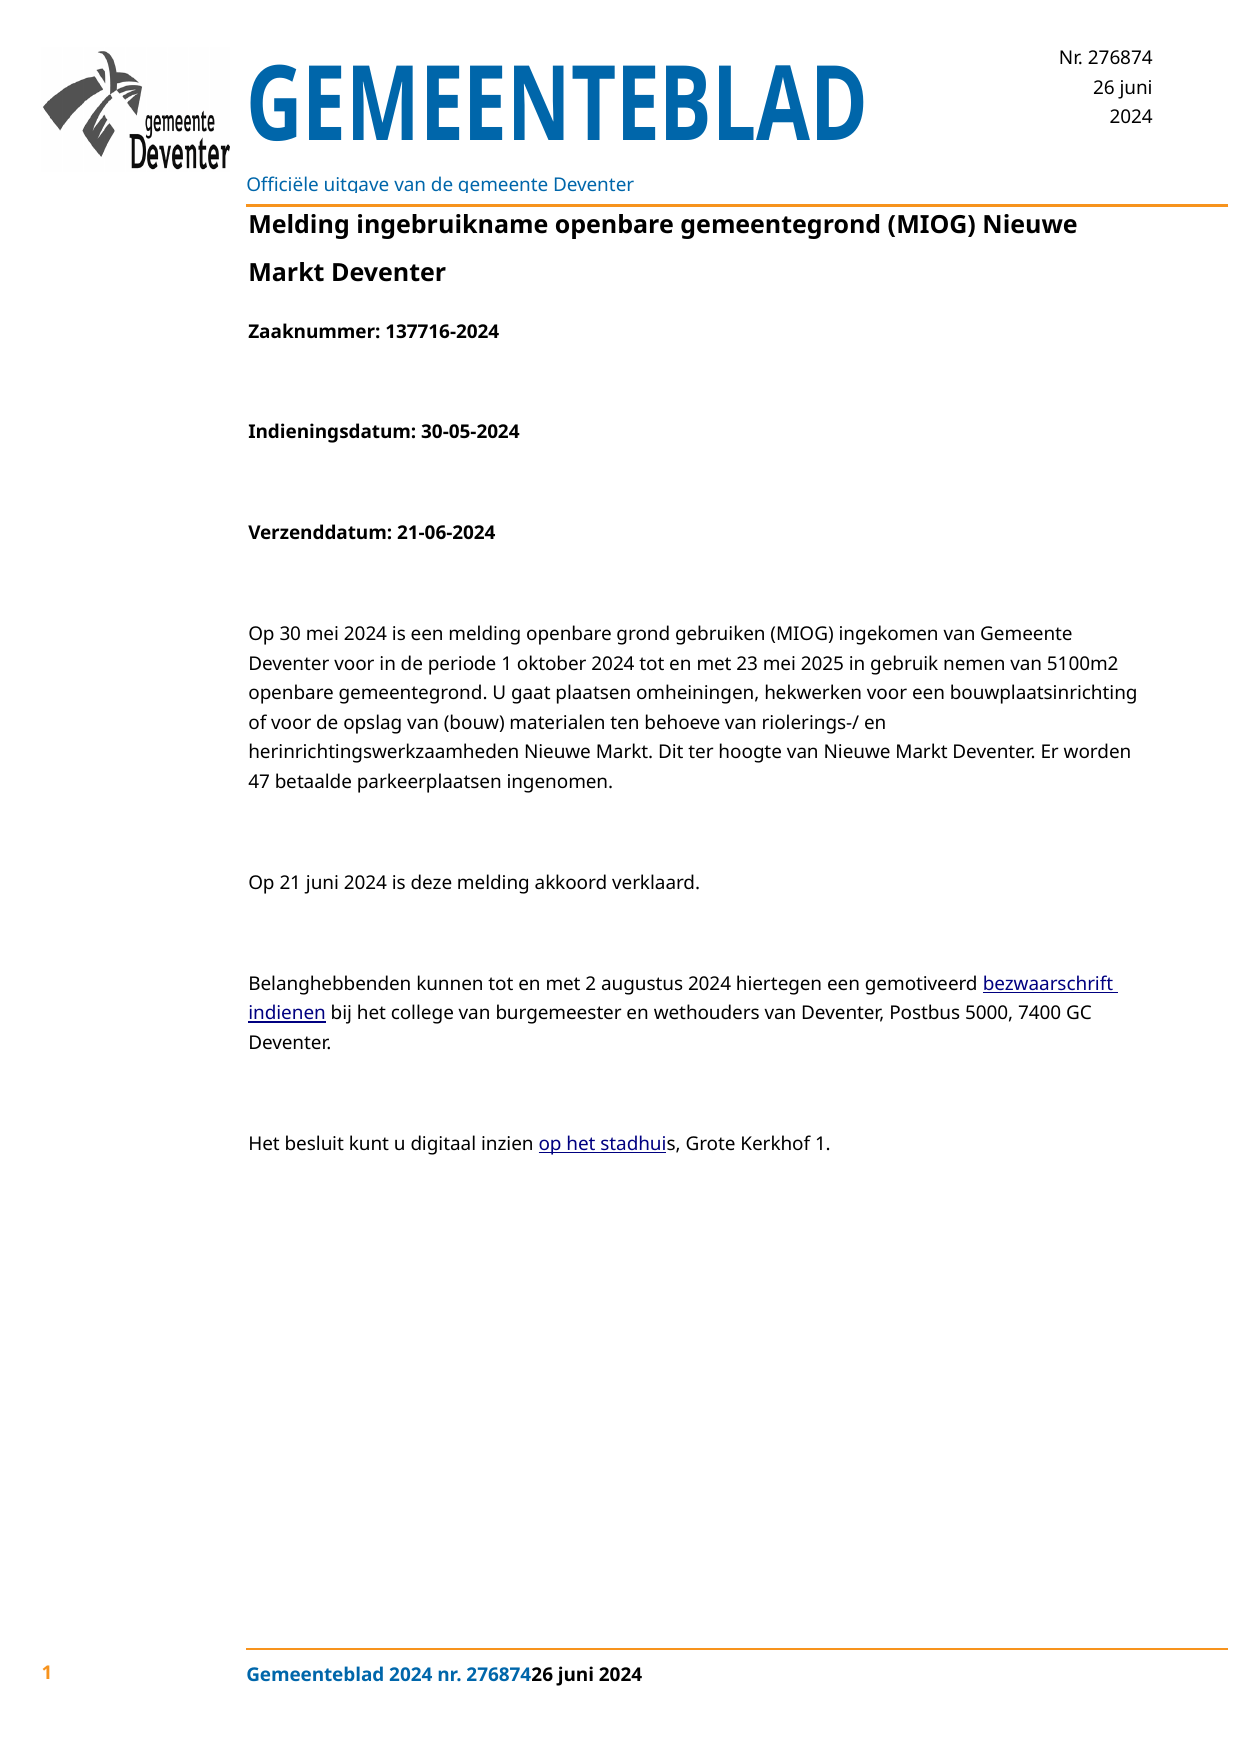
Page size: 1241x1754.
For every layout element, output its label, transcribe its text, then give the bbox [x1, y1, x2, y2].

text Belanghebbenden kunnen tot en met 2 augustus 2024 hiertegen een gemotiveerd bezwaarschrift indienen bij het college van burgemeester en wethouders van Deventer, Postbus 5000, 7400 GC Deventer. [248, 970, 1152, 1055]
text Op 21 juni 2024 is deze melding akkoord verklaard. [248, 869, 1152, 895]
picture [41, 47, 231, 172]
text Melding ingebruikname openbare gemeentegrond (MIOG) Nieuwe Markt Deventer [248, 207, 1152, 288]
text Verzenddatum: 21-06-2024 [248, 519, 1152, 545]
text Indieningsdatum: 30-05-2024 [248, 419, 1152, 444]
text Zaaknummer: 137716-2024 [248, 318, 1152, 344]
text Het besluit kunt u digitaal inzien op het stadhuis, Grote Kerkhof 1. [248, 1130, 1152, 1156]
text Op 30 mei 2024 is een melding openbare grond gebruiken (MIOG) ingekomen van Gemeente Deventer voor in de periode 1 oktober 2024 tot en met 23 mei 2025 in gebruik nemen van 5100m2 openbare gemeentegrond. U gaat plaatsen omheiningen, hekwerken voor een bouwplaatsinrichting of voor de opslag van (bouw) materialen ten behoeve van riolerings-/ en herinrichtingswerkzaamheden Nieuwe Markt. Dit ter hoogte van Nieuwe Markt Deventer. Er worden 47 betaalde parkeerplaatsen ingenomen. [248, 620, 1152, 794]
